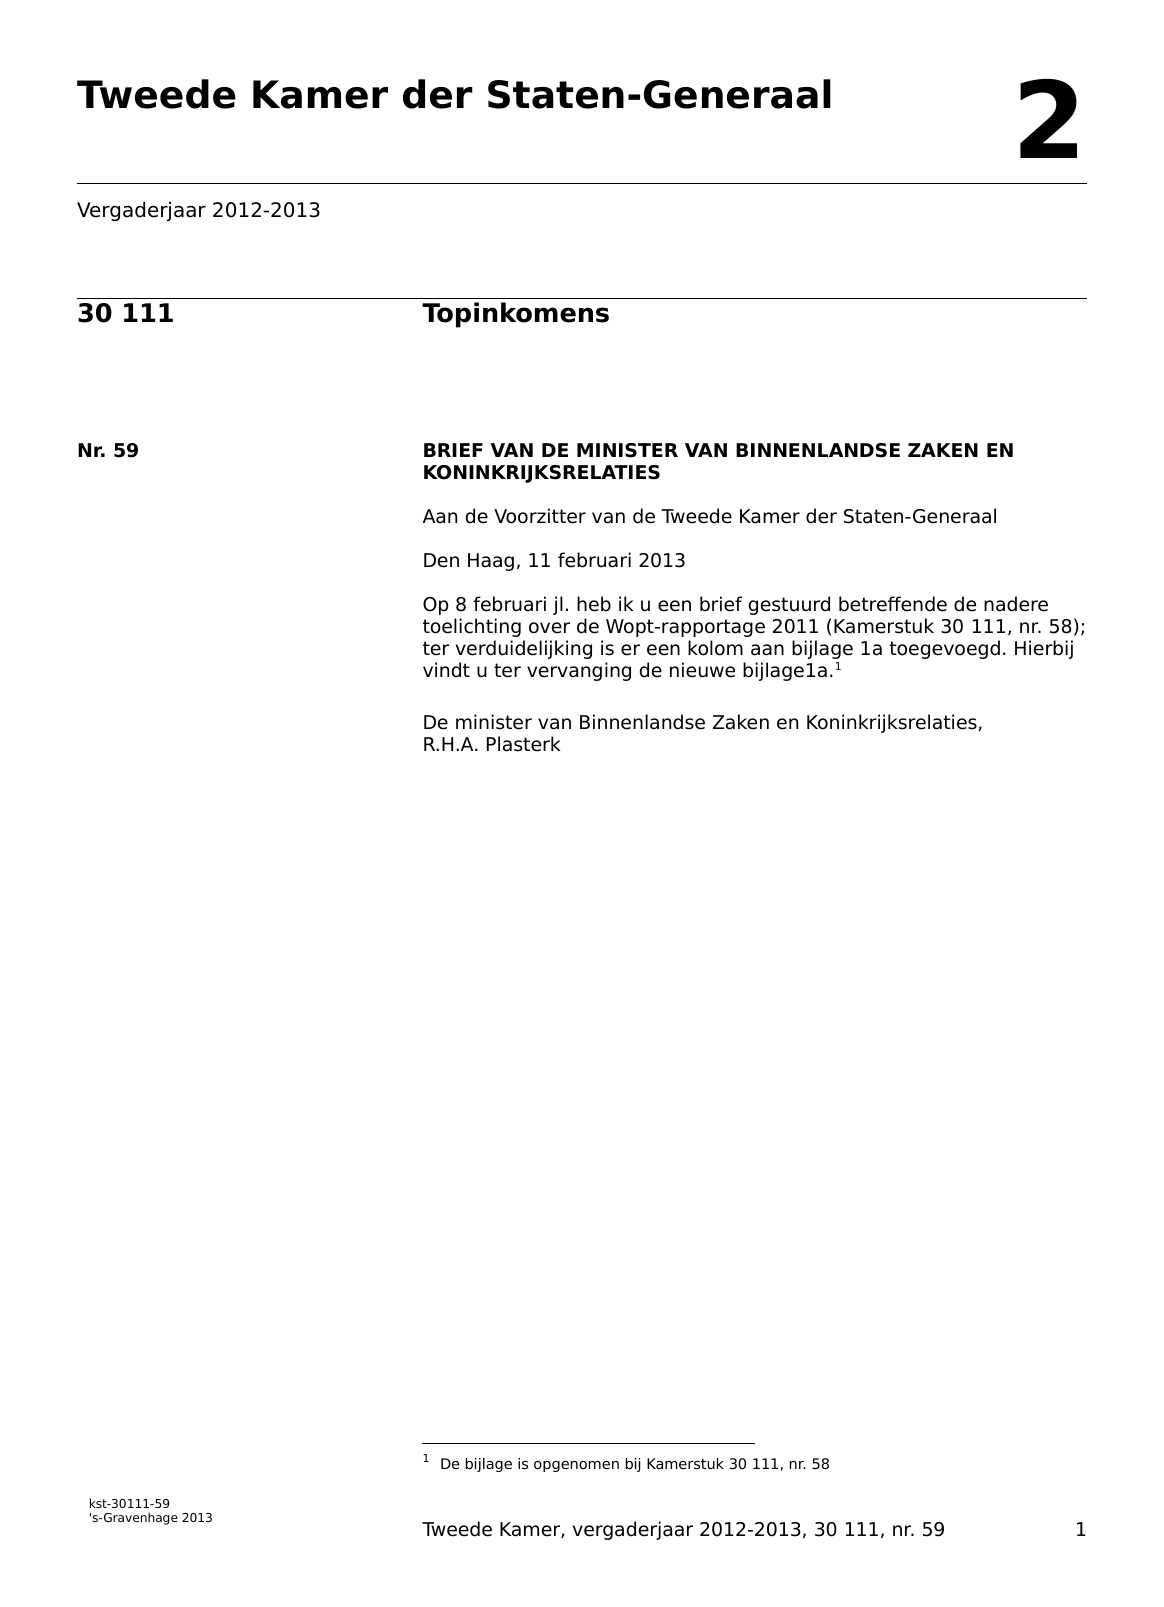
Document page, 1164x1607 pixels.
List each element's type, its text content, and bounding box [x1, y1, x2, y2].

text 's-Gravenhage 2013 [88, 1511, 323, 1525]
subtitle 30 111 Topinkomens [77, 299, 1087, 329]
table_cell Vergaderjaar 2012-2013 [77, 184, 1087, 298]
text kst-30111-59 [88, 1497, 323, 1511]
text Den Haag, 11 februari 2013 [422, 550, 1087, 572]
text Op 8 februari jl. heb ik u een brief gestuurd betreffende de nadere toelichting over de Wopt-rapportage 2011 (Kamerstuk 30 111, nr. 58); ter verduidelijking is er een kolom aan bijlage 1a toegevoegd. Hierbij vindt u ter vervanging de nieuwe bijlage1a. [422, 594, 1087, 682]
table_header Tweede Kamer der Staten-Generaal [77, 59, 886, 183]
subtitle Nr. 59 BRIEF VAN DE MINISTER VAN BINNENLANDSE ZAKEN EN KONINKRIJKSRELATIES [77, 440, 1087, 484]
text Aan de Voorzitter van de Tweede Kamer der Staten-Generaal [422, 506, 1087, 528]
text De bijlage is opgenomen bij Kamerstuk 30 111, nr. 58 [422, 1452, 1087, 1474]
text De minister van Binnenlandse Zaken en Koninkrijksrelaties, R.H.A. Plasterk [422, 712, 1087, 756]
table_header 2 [886, 59, 1087, 183]
